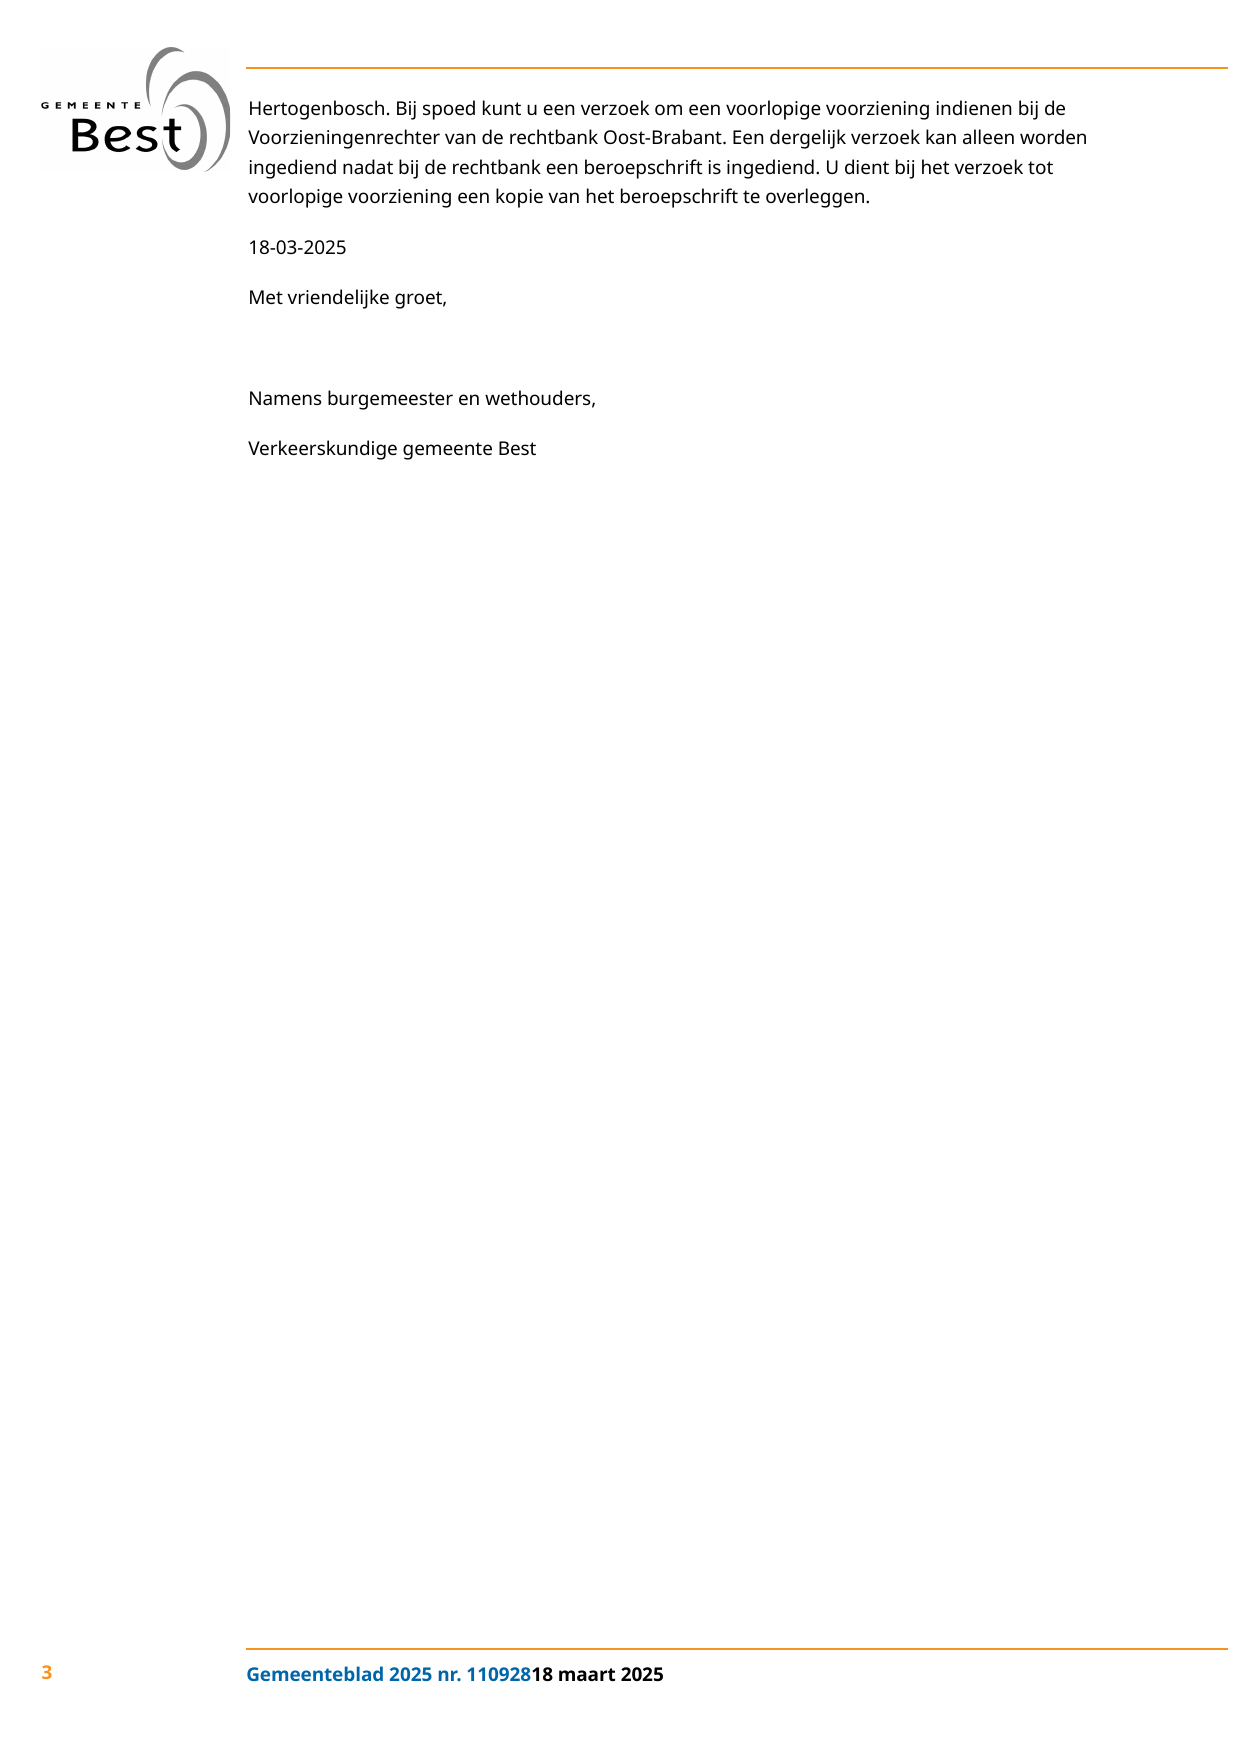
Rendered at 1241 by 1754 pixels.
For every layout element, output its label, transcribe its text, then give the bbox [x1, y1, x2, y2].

text Namens burgemeester en wethouders, [248, 385, 1152, 411]
text Verkeerskundige gemeente Best [248, 436, 1152, 461]
text 18-03-2025 [248, 234, 1152, 260]
picture [41, 47, 231, 172]
text Hertogenbosch. Bij spoed kunt u een verzoek om een voorlopige voorziening indienen bij de Voorzieningenrechter van de rechtbank Oost-Brabant. Een dergelijk verzoek kan alleen worden ingediend nadat bij de rechtbank een beroepschrift is ingediend. U dient bij het verzoek tot voorlopige voorziening een kopie van het beroepschrift te overleggen. [248, 95, 1152, 209]
text Met vriendelijke groet, [248, 284, 1152, 310]
